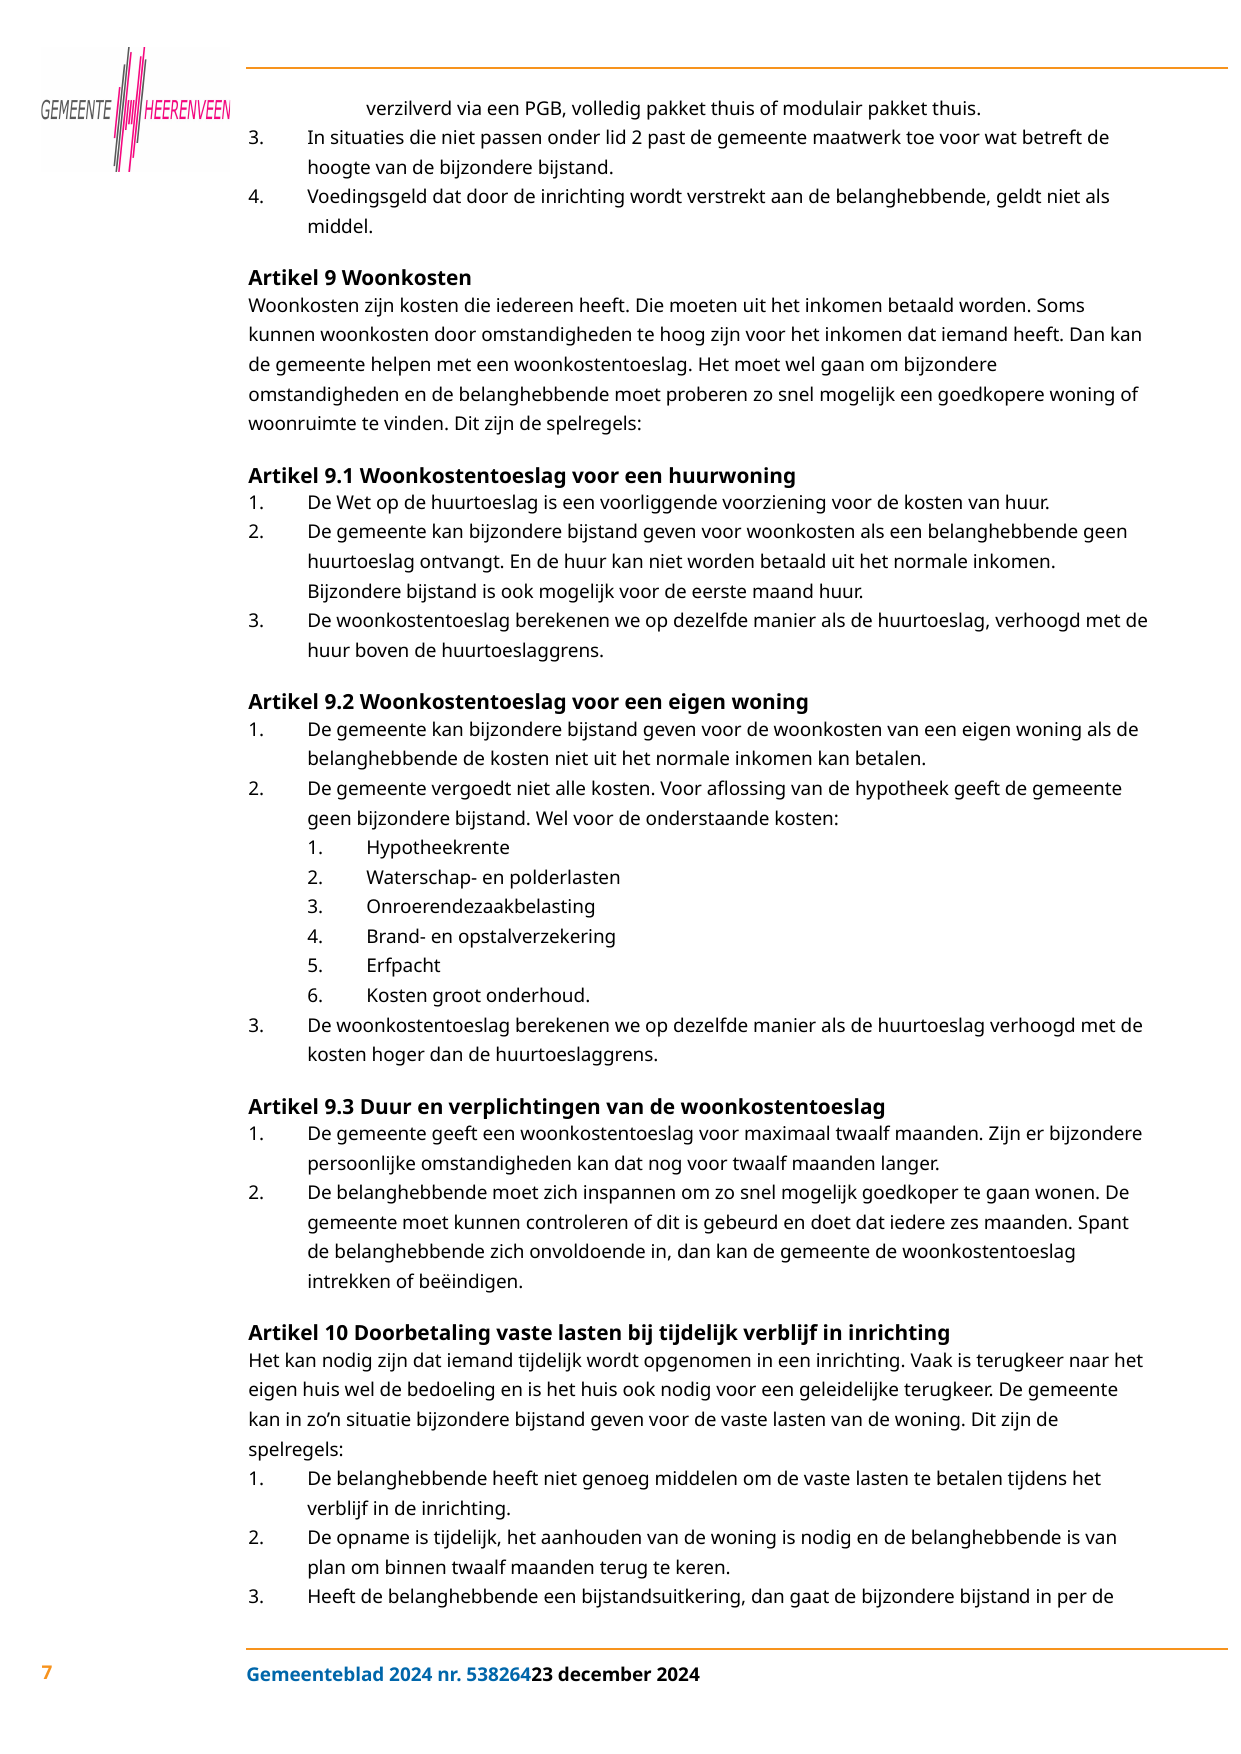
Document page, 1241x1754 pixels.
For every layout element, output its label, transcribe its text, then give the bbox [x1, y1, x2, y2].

list De belanghebbende moet zich inspannen om zo snel mogelijk goedkoper te gaan wonen. De gemeente moet kunnen controleren of dit is gebeurd en doet dat iedere zes maanden. Spant de belanghebbende zich onvoldoende in, dan kan de gemeente de woonkostentoeslag intrekken of beëindigen. [248, 1179, 1152, 1294]
list De opname is tijdelijk, het aanhouden van de woning is nodig en de belanghebbende is van plan om binnen twaalf maanden terug te keren. [248, 1524, 1152, 1580]
list De gemeente kan bijzondere bijstand geven voor de woonkosten van een eigen woning als de belanghebbende de kosten niet uit het normale inkomen kan betalen. [248, 716, 1152, 771]
text Artikel 9 Woonkosten [248, 263, 1152, 292]
text Woonkosten zijn kosten die iedereen heeft. Die moeten uit het inkomen betaald worden. Soms kunnen woonkosten door omstandigheden te hoog zijn voor het inkomen dat iemand heeft. Dan kan de gemeente helpen met een woonkostentoeslag. Het moet wel gaan om bijzondere omstandigheden en de belanghebbende moet proberen zo snel mogelijk een goedkopere woning of woonruimte te vinden. Dit zijn de spelregels: [248, 292, 1152, 436]
list De belanghebbende heeft niet genoeg middelen om de vaste lasten te betalen tijdens het verblijf in de inrichting. [248, 1465, 1152, 1521]
list Heeft de belanghebbende een bijstandsuitkering, dan gaat de bijzondere bijstand in per de [248, 1584, 1152, 1609]
list Voedingsgeld dat door de inrichting wordt verstrekt aan de belanghebbende, geldt niet als middel. [248, 183, 1152, 239]
list In situaties die niet passen onder lid 2 past de gemeente maatwerk toe voor wat betreft de hoogte van de bijzondere bijstand. [248, 124, 1152, 180]
list De woonkostentoeslag berekenen we op dezelfde manier als de huurtoeslag verhoogd met de kosten hoger dan de huurtoeslaggrens. [248, 1012, 1152, 1067]
picture [41, 47, 231, 172]
list Brand- en opstalverzekering [307, 923, 1152, 949]
list Onroerendezaakbelasting [307, 893, 1152, 919]
list Kosten groot onderhoud. [307, 982, 1152, 1008]
text Artikel 9.3 Duur en verplichtingen van de woonkostentoeslag [248, 1092, 1152, 1120]
text Artikel 10 Doorbetaling vaste lasten bij tijdelijk verblijf in inrichting [248, 1318, 1152, 1347]
list De woonkostentoeslag berekenen we op dezelfde manier als de huurtoeslag, verhoogd met de huur boven de huurtoeslaggrens. [248, 607, 1152, 663]
list Hypotheekrente [307, 834, 1152, 860]
list verzilverd via een PGB, volledig pakket thuis of modulair pakket thuis. [307, 95, 1152, 121]
text Artikel 9.2 Woonkostentoeslag voor een eigen woning [248, 687, 1152, 716]
list De gemeente geeft een woonkostentoeslag voor maximaal twaalf maanden. Zijn er bijzondere persoonlijke omstandigheden kan dat nog voor twaalf maanden langer. [248, 1120, 1152, 1176]
list De Wet op de huurtoeslag is een voorliggende voorziening voor de kosten van huur. [248, 489, 1152, 515]
text Artikel 9.1 Woonkostentoeslag voor een huurwoning [248, 461, 1152, 489]
list Waterschap- en polderlasten [307, 864, 1152, 889]
list De gemeente kan bijzondere bijstand geven voor woonkosten als een belanghebbende geen huurtoeslag ontvangt. En de huur kan niet worden betaald uit het normale inkomen. Bijzondere bijstand is ook mogelijk voor de eerste maand huur. [248, 519, 1152, 604]
list Erfpacht [307, 953, 1152, 978]
text Het kan nodig zijn dat iemand tijdelijk wordt opgenomen in een inrichting. Vaak is terugkeer naar het eigen huis wel de bedoeling en is het huis ook nodig voor een geleidelijke terugkeer. De gemeente kan in zo’n situatie bijzondere bijstand geven voor de vaste lasten van de woning. Dit zijn de spelregels: [248, 1347, 1152, 1461]
list De gemeente vergoedt niet alle kosten. Voor aflossing van de hypotheek geeft de gemeente geen bijzondere bijstand. Wel voor de onderstaande kosten: [248, 775, 1152, 830]
